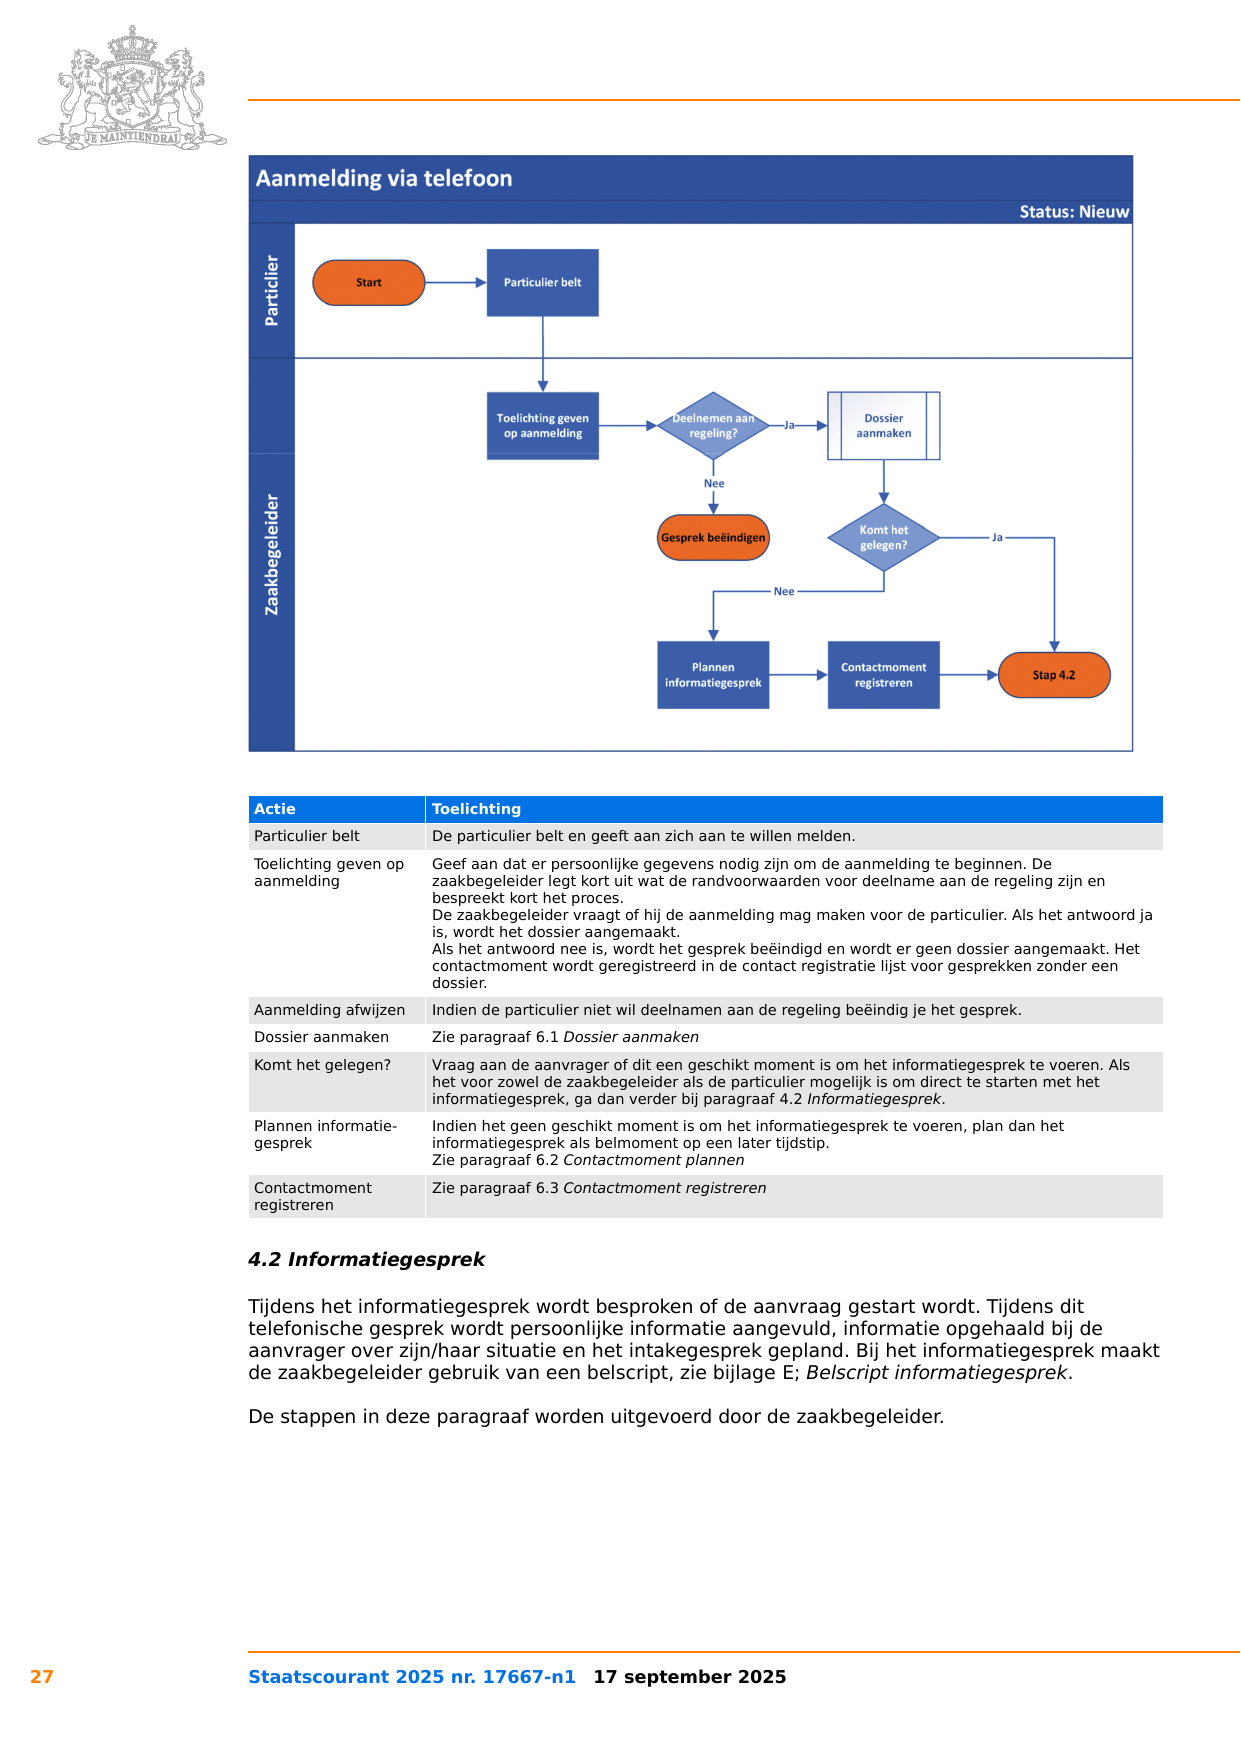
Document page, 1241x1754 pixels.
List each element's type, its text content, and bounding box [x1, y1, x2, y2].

picture [248, 155, 1134, 752]
text De stappen in deze paragraaf worden uitgevoerd door de zaakbegeleider. [248, 1406, 1163, 1428]
table_cell Particulier belt [249, 824, 425, 850]
table_cell Komt het gelegen? [249, 1052, 425, 1112]
table_cell Toelichting geven op aanmelding [249, 851, 425, 996]
table_header Toelichting [426, 796, 1163, 823]
table_cell Vraag aan de aanvrager of dit een geschikt moment is om het informatiegesprek te voeren. Als het voor zowel de zaakbegeleider als de particulier mogelijk is om direct te starten met het informatiegesprek, ga dan verder bij paragraaf 4.2 Informatiegesprek. [426, 1052, 1163, 1112]
table_cell Zie paragraaf 6.1 Dossier aanmaken [426, 1025, 1163, 1051]
text Tijdens het informatiegesprek wordt besproken of de aanvraag gestart wordt. Tijdens dit telefonische gesprek wordt persoonlijke informatie aangevuld, informatie opgehaald bij de aanvrager over zijn/haar situatie en het intakegesprek gepland. Bij het informatiegesprek maakt de zaakbegeleider gebruik van een belscript, zie bijlage E; Belscript informatiegesprek. [248, 1296, 1163, 1384]
table_cell Geef aan dat er persoonlijke gegevens nodig zijn om de aanmelding te beginnen. De zaakbegeleider legt kort uit wat de randvoorwaarden voor deelname aan de regeling zijn en bespreekt kort het proces. De zaakbegeleider vraagt of hij de aanmelding mag maken voor de particulier. Als het antwoord ja is, wordt het dossier aangemaakt. Als het antwoord nee is, wordt het gesprek beëindigd en wordt er geen dossier aangemaakt. Het contactmoment wordt geregistreerd in de contact registratie lijst voor gesprekken zonder een dossier. [426, 851, 1163, 996]
table_cell Zie paragraaf 6.3 Contactmoment registreren [426, 1175, 1163, 1218]
table_cell Aanmelding afwijzen [249, 997, 425, 1024]
table_cell Indien het geen geschikt moment is om het informatiegesprek te voeren, plan dan het informatiegesprek als belmoment op een later tijdstip. Zie paragraaf 6.2 Contactmoment plannen [426, 1114, 1163, 1174]
table_header Actie [249, 796, 425, 823]
table_cell Plannen informatie-gesprek [249, 1114, 425, 1174]
picture [38, 25, 227, 150]
table_cell De particulier belt en geeft aan zich aan te willen melden. [426, 824, 1163, 850]
table_cell Contactmoment registreren [249, 1175, 425, 1218]
subtitle 4.2 Informatiegesprek [248, 1249, 1163, 1271]
table_cell Dossier aanmaken [249, 1025, 425, 1051]
table_cell Indien de particulier niet wil deelnamen aan de regeling beëindig je het gesprek. [426, 997, 1163, 1024]
